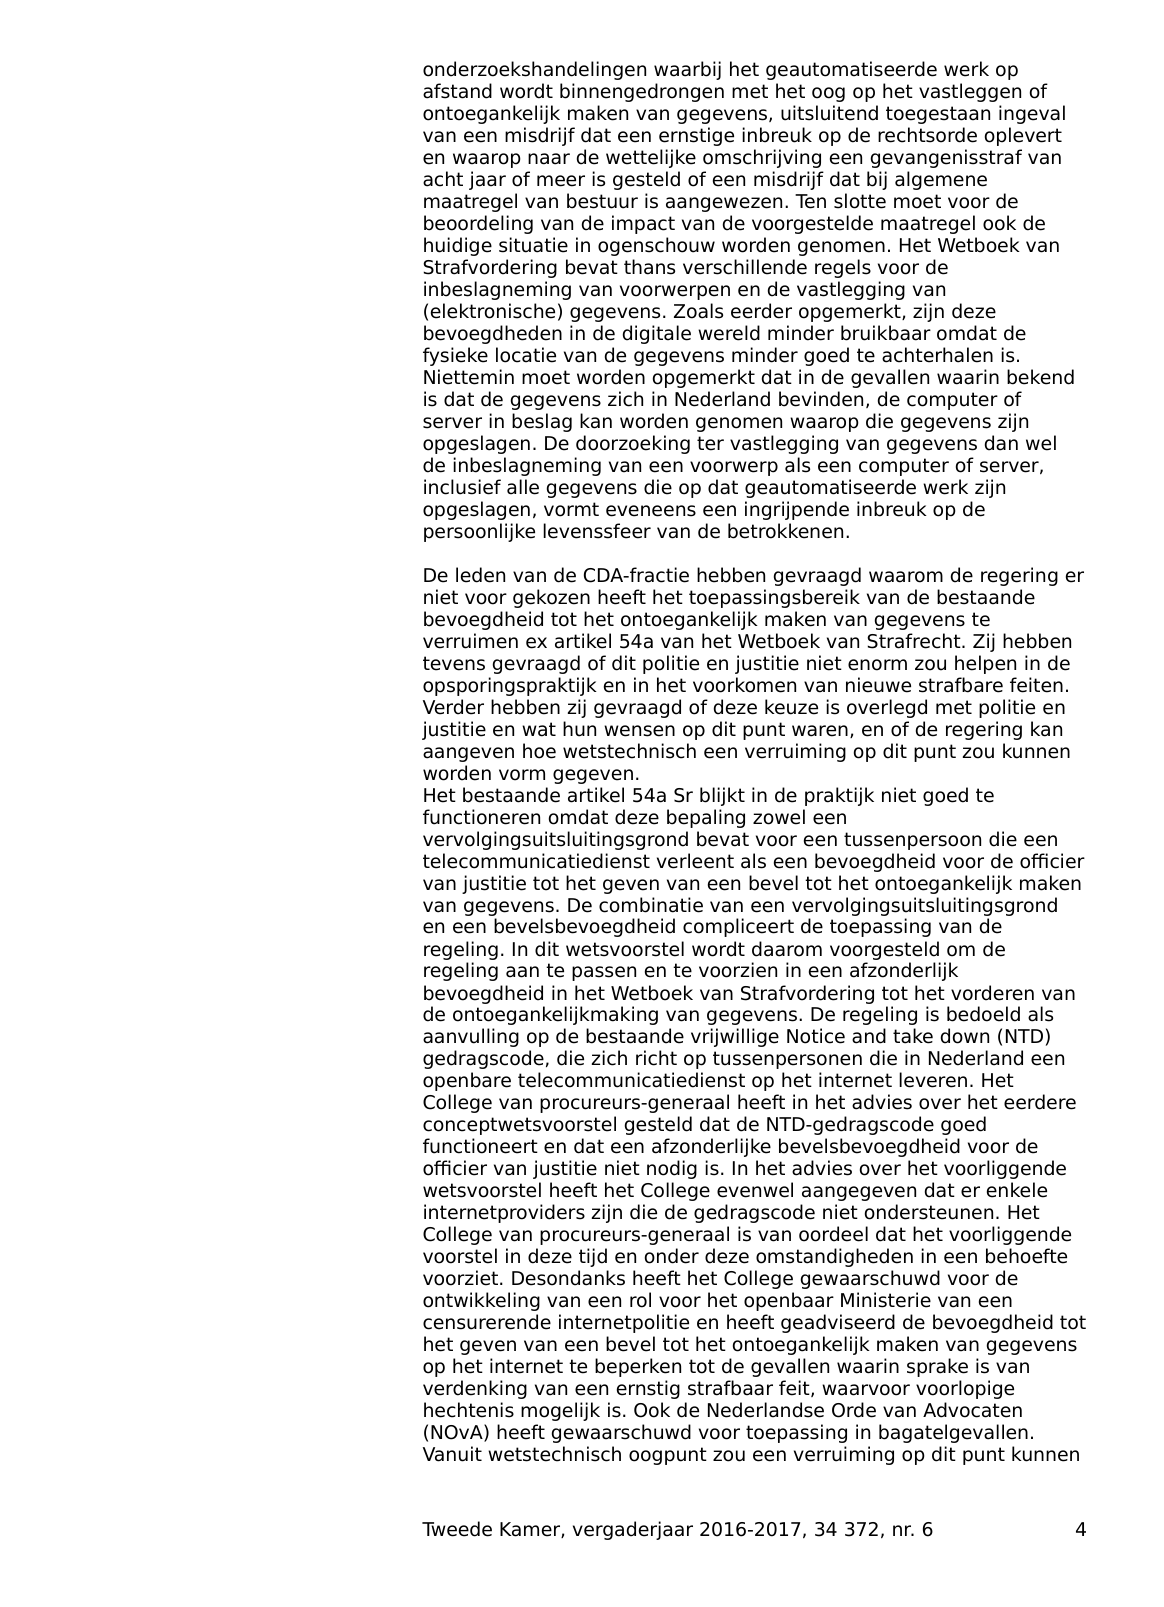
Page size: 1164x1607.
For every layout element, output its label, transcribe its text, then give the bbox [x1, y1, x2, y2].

text Het bestaande artikel 54a Sr blijkt in de praktijk niet goed te functioneren omdat deze bepaling zowel een vervolgingsuitsluitingsgrond bevat voor een tussenpersoon die een telecommunicatiedienst verleent als een bevoegdheid voor de officier van justitie tot het geven van een bevel tot het ontoegankelijk maken van gegevens. De combinatie van een vervolgingsuitsluitingsgrond en een bevelsbevoegdheid compliceert de toepassing van de regeling. In dit wetsvoorstel wordt daarom voorgesteld om de regeling aan te passen en te voorzien in een afzonderlijk bevoegdheid in het Wetboek van Strafvordering tot het vorderen van de ontoegankelijkmaking van gegevens. De regeling is bedoeld als aanvulling op de bestaande vrijwillige Notice and take down (NTD) gedragscode, die zich richt op tussenpersonen die in Nederland een openbare telecommunicatiedienst op het internet leveren. Het College van procureurs-generaal heeft in het advies over het eerdere conceptwetsvoorstel gesteld dat de NTD-gedragscode goed functioneert en dat een afzonderlijke bevelsbevoegdheid voor de officier van justitie niet nodig is. In het advies over het voorliggende wetsvoorstel heeft het College evenwel aangegeven dat er enkele internetproviders zijn die de gedragscode niet ondersteunen. Het College van procureurs-generaal is van oordeel dat het voorliggende voorstel in deze tijd en onder deze omstandigheden in een behoefte voorziet. Desondanks heeft het College gewaarschuwd voor de ontwikkeling van een rol voor het openbaar Ministerie van een censurerende internetpolitie en heeft geadviseerd de bevoegdheid tot het geven van een bevel tot het ontoegankelijk maken van gegevens op het internet te beperken tot de gevallen waarin sprake is van verdenking van een ernstig strafbaar feit, waarvoor voorlopige hechtenis mogelijk is. Ook de Nederlandse Orde van Advocaten (NOvA) heeft gewaarschuwd voor toepassing in bagatelgevallen. Vanuit wetstechnisch oogpunt zou een verruiming op dit punt kunnen [422, 784, 1087, 1466]
text De leden van de CDA-fractie hebben gevraagd waarom de regering er niet voor gekozen heeft het toepassingsbereik van de bestaande bevoegdheid tot het ontoegankelijk maken van gegevens te verruimen ex artikel 54a van het Wetboek van Strafrecht. Zij hebben tevens gevraagd of dit politie en justitie niet enorm zou helpen in de opsporingspraktijk en in het voorkomen van nieuwe strafbare feiten. Verder hebben zij gevraagd of deze keuze is overlegd met politie en justitie en wat hun wensen op dit punt waren, en of de regering kan aangeven hoe wetstechnisch een verruiming op dit punt zou kunnen worden vorm gegeven. [422, 565, 1087, 784]
text onderzoekshandelingen waarbij het geautomatiseerde werk op afstand wordt binnengedrongen met het oog op het vastleggen of ontoegankelijk maken van gegevens, uitsluitend toegestaan ingeval van een misdrijf dat een ernstige inbreuk op de rechtsorde oplevert en waarop naar de wettelijke omschrijving een gevangenisstraf van acht jaar of meer is gesteld of een misdrijf dat bij algemene maatregel van bestuur is aangewezen. Ten slotte moet voor de beoordeling van de impact van de voorgestelde maatregel ook de huidige situatie in ogenschouw worden genomen. Het Wetboek van Strafvordering bevat thans verschillende regels voor de inbeslagneming van voorwerpen en de vastlegging van (elektronische) gegevens. Zoals eerder opgemerkt, zijn deze bevoegdheden in de digitale wereld minder bruikbaar omdat de fysieke locatie van de gegevens minder goed te achterhalen is. Niettemin moet worden opgemerkt dat in de gevallen waarin bekend is dat de gegevens zich in Nederland bevinden, de computer of server in beslag kan worden genomen waarop die gegevens zijn opgeslagen. De doorzoeking ter vastlegging van gegevens dan wel de inbeslagneming van een voorwerp als een computer of server, inclusief alle gegevens die op dat geautomatiseerde werk zijn opgeslagen, vormt eveneens een ingrijpende inbreuk op de persoonlijke levenssfeer van de betrokkenen. [422, 59, 1087, 543]
